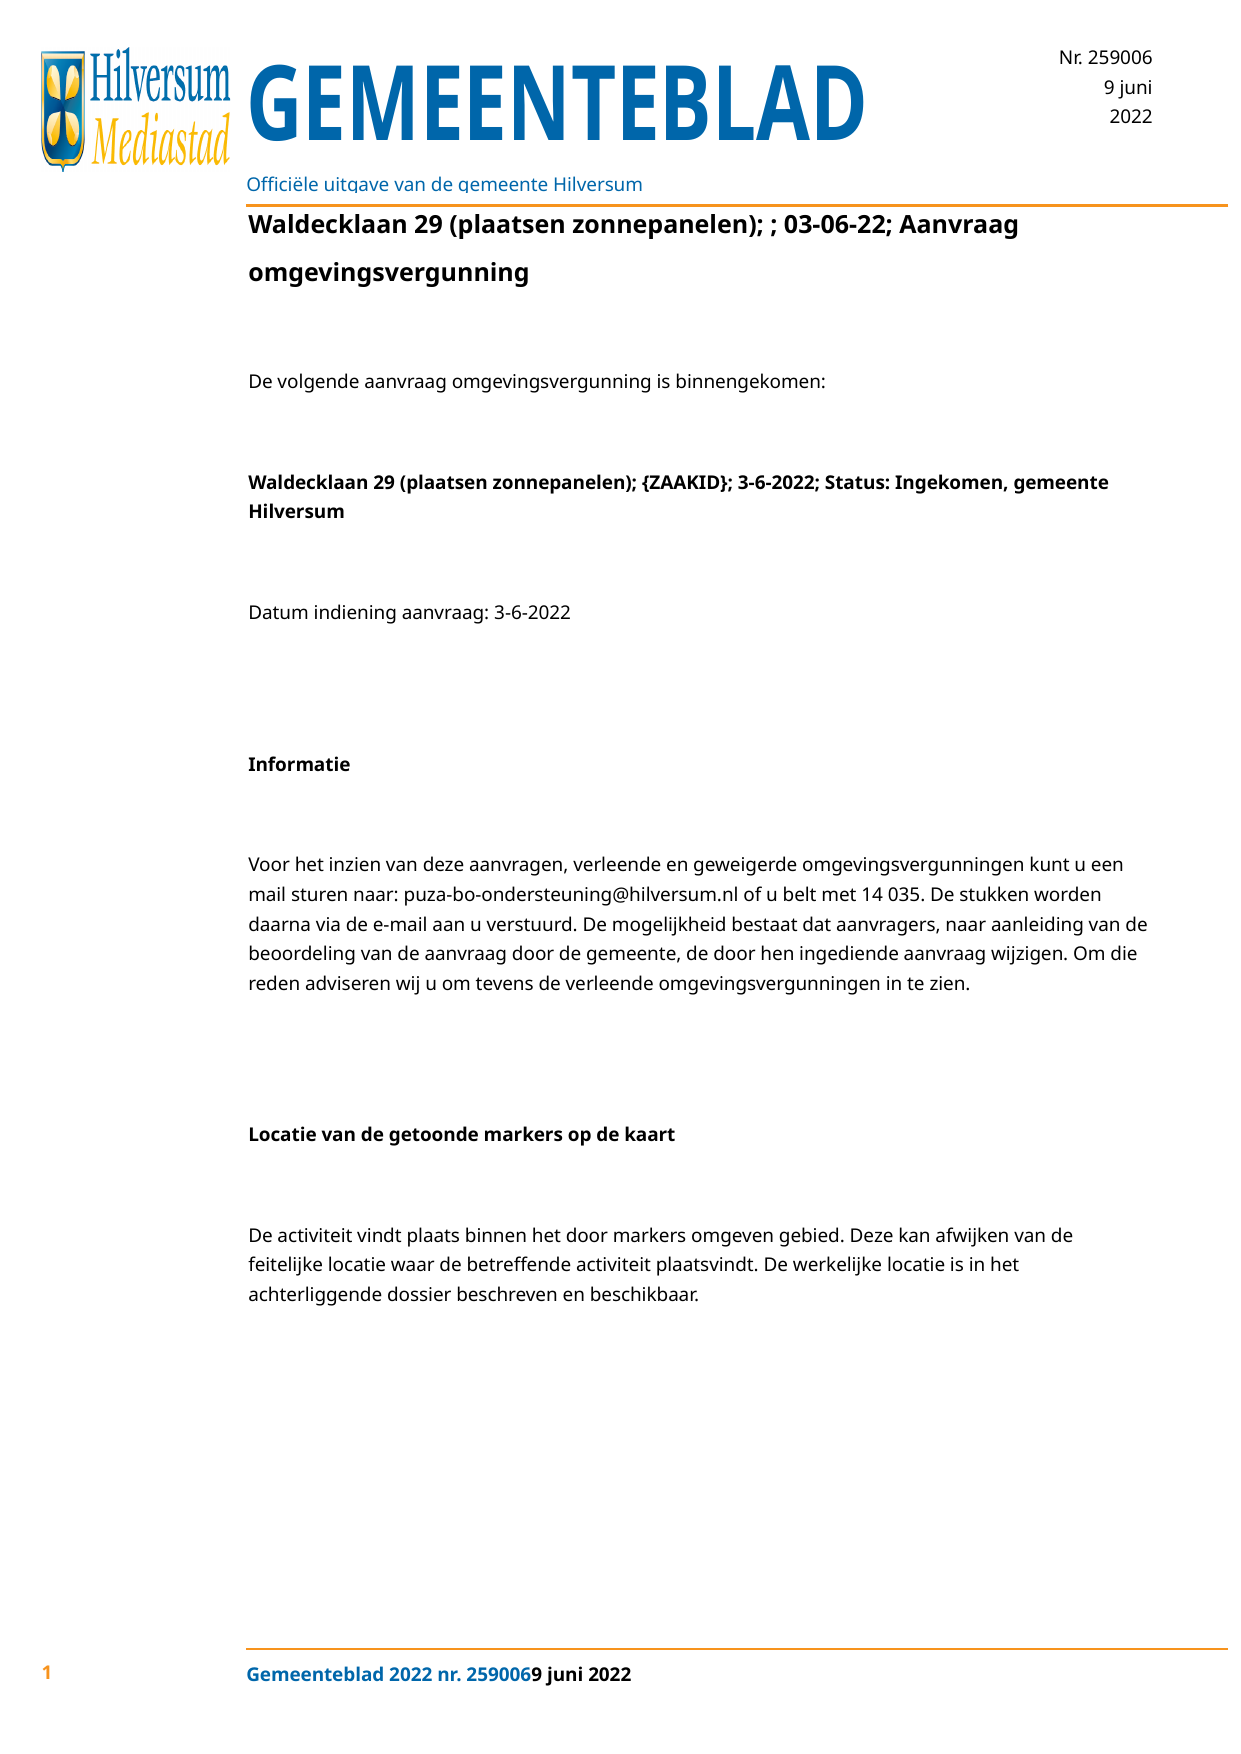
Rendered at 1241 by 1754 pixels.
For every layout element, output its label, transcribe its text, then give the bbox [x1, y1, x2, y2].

text De volgende aanvraag omgevingsvergunning is binnengekomen: [248, 368, 1152, 394]
text Voor het inzien van deze aanvragen, verleende en geweigerde omgevingsvergunningen kunt u een mail sturen naar: puza-bo-ondersteuning@hilversum.nl of u belt met 14 035. De stukken worden daarna via de e-mail aan u verstuurd. De mogelijkheid bestaat dat aanvragers, naar aanleiding van de beoordeling van de aanvraag door de gemeente, de door hen ingediende aanvraag wijzigen. Om die reden adviseren wij u om tevens de verleende omgevingsvergunningen in te zien. [248, 852, 1152, 996]
text Waldecklaan 29 (plaatsen zonnepanelen); ; 03-06-22; Aanvraag omgevingsvergunning [248, 207, 1152, 288]
text De activiteit vindt plaats binnen het door markers omgeven gebied. Deze kan afwijken van de feitelijke locatie waar de betreffende activiteit plaatsvindt. De werkelijke locatie is in het achterliggende dossier beschreven en beschikbaar. [248, 1222, 1152, 1307]
text Informatie [248, 751, 1152, 777]
picture [41, 47, 231, 172]
text Locatie van de getoonde markers op de kaart [248, 1121, 1152, 1147]
text Datum indiening aanvraag: 3-6-2022 [248, 599, 1152, 625]
text Waldecklaan 29 (plaatsen zonnepanelen); {ZAAKID}; 3-6-2022; Status: Ingekomen, gemeente Hilversum [248, 469, 1152, 524]
